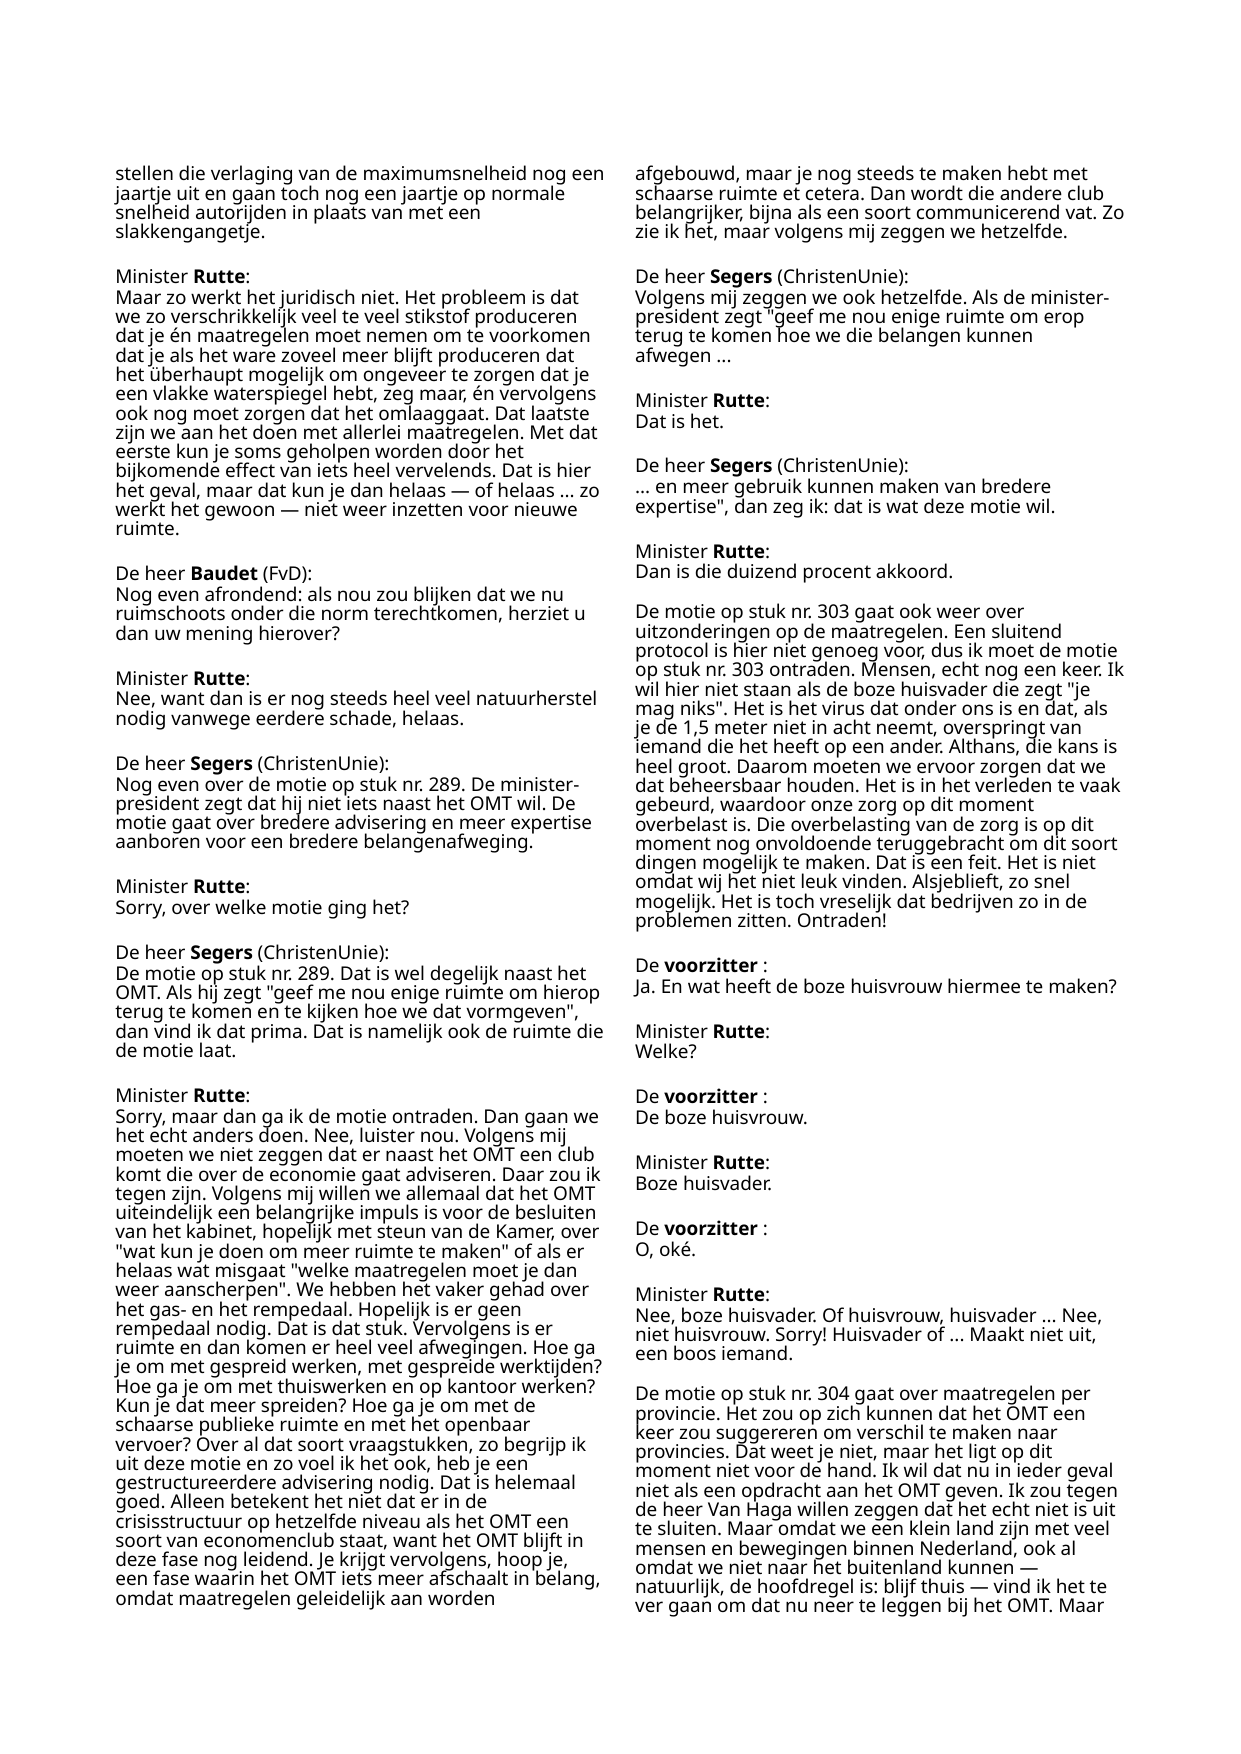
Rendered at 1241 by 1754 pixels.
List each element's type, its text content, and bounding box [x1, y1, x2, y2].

text De motie op stuk nr. 289. Dat is wel degelijk naast het OMT. Als hij zegt "geef me nou enige ruimte om hierop terug te komen en te kijken hoe we dat vormgeven", dan vind ik dat prima. Dat is namelijk ook de ruimte die de motie laat. [115, 965, 605, 1061]
text Ja. En wat heeft de boze huisvrouw hiermee te maken? [635, 978, 1125, 997]
text Boze huisvader. [635, 1175, 1125, 1194]
text Volgens mij zeggen we ook hetzelfde. Als de minister-president zegt "geef me nou enige ruimte om erop terug te komen hoe we die belangen kunnen afwegen ... [635, 289, 1125, 366]
text Minister Rutte: [115, 1082, 605, 1108]
text Minister Rutte: [115, 873, 605, 899]
text De voorzitter : [635, 1084, 1125, 1109]
text De heer Segers (ChristenUnie): [115, 939, 605, 965]
text Nog even over de motie op stuk nr. 289. De minister-president zegt dat hij niet iets naast het OMT wil. De motie gaat over bredere advisering en meer expertise aanboren voor een bredere belangenafweging. [115, 776, 605, 853]
text Welke? [635, 1043, 1125, 1063]
text Minister Rutte: [635, 1281, 1125, 1307]
text stellen die verlaging van de maximumsnelheid nog een jaartje uit en gaan toch nog een jaartje op normale snelheid autorijden in plaats van met een slakkengangetje. [115, 165, 605, 242]
text De motie op stuk nr. 303 gaat ook weer over uitzonderingen op de maatregelen. Een sluitend protocol is hier niet genoeg voor, dus ik moet de motie op stuk nr. 303 ontraden. Mensen, echt nog een keer. Ik wil hier niet staan als de boze huisvader die zegt "je mag niks". Het is het virus dat onder ons is en dat, als je de 1,5 meter niet in acht neemt, overspringt van iemand die het heeft op een ander. Althans, die kans is heel groot. Daarom moeten we ervoor zorgen dat we dat beheersbaar houden. Het is in het verleden te vaak gebeurd, waardoor onze zorg op dit moment overbelast is. Die overbelasting van de zorg is op dit moment nog onvoldoende teruggebracht om dit soort dingen mogelijk te maken. Dat is een feit. Het is niet omdat wij het niet leuk vinden. Alsjeblieft, zo snel mogelijk. Het is toch vreselijk dat bedrijven zo in de problemen zitten. Ontraden! [635, 603, 1125, 931]
text Maar zo werkt het juridisch niet. Het probleem is dat we zo verschrikkelijk veel te veel stikstof produceren dat je én maatregelen moet nemen om te voorkomen dat je als het ware zoveel meer blijft produceren dat het überhaupt mogelijk om ongeveer te zorgen dat je een vlakke waterspiegel hebt, zeg maar, én vervolgens ook nog moet zorgen dat het omlaaggaat. Dat laatste zijn we aan het doen met allerlei maatregelen. Met dat eerste kun je soms geholpen worden door het bijkomende effect van iets heel vervelends. Dat is hier het geval, maar dat kun je dan helaas — of helaas ... zo werkt het gewoon — niet weer inzetten voor nieuwe ruimte. [115, 289, 605, 539]
text Minister Rutte: [635, 1018, 1125, 1043]
text Minister Rutte: [115, 665, 605, 690]
text De boze huisvrouw. [635, 1109, 1125, 1129]
text Minister Rutte: [635, 1149, 1125, 1175]
text De heer Segers (ChristenUnie): [635, 453, 1125, 478]
text O, oké. [635, 1241, 1125, 1260]
text Dat is het. [635, 413, 1125, 432]
text Sorry, over welke motie ging het? [115, 899, 605, 918]
text Nog even afrondend: als nou zou blijken dat we nu ruimschoots onder die norm terechtkomen, herziet u dan uw mening hierover? [115, 586, 605, 644]
text Minister Rutte: [115, 263, 605, 289]
text De heer Baudet (FvD): [115, 560, 605, 586]
text De heer Segers (ChristenUnie): [635, 263, 1125, 289]
text Nee, boze huisvader. Of huisvrouw, huisvader ... Nee, niet huisvrouw. Sorry! Huisvader of ... Maakt niet uit, een boos iemand. [635, 1307, 1125, 1365]
text ... en meer gebruik kunnen maken van bredere expertise", dan zeg ik: dat is wat deze motie wil. [635, 478, 1125, 517]
text afgebouwd, maar je nog steeds te maken hebt met schaarse ruimte et cetera. Dan wordt die andere club belangrijker, bijna als een soort communicerend vat. Zo zie ik het, maar volgens mij zeggen we hetzelfde. [635, 165, 1125, 242]
text De voorzitter : [635, 1215, 1125, 1241]
text De heer Segers (ChristenUnie): [115, 750, 605, 776]
text Nee, want dan is er nog steeds heel veel natuurherstel nodig vanwege eerdere schade, helaas. [115, 690, 605, 729]
text De motie op stuk nr. 304 gaat over maatregelen per provincie. Het zou op zich kunnen dat het OMT een keer zou suggereren om verschil te maken naar provincies. Dat weet je niet, maar het ligt op dit moment niet voor de hand. Ik wil dat nu in ieder geval niet als een opdracht aan het OMT geven. Ik zou tegen de heer Van Haga willen zeggen dat het echt niet is uit te sluiten. Maar omdat we een klein land zijn met veel mensen en bewegingen binnen Nederland, ook al omdat we niet naar het buitenland kunnen — natuurlijk, de hoofdregel is: blijf thuis — vind ik het te ver gaan om dat nu neer te leggen bij het OMT. Maar [635, 1385, 1125, 1617]
text De voorzitter : [635, 952, 1125, 978]
text Minister Rutte: [635, 387, 1125, 413]
text Minister Rutte: [635, 538, 1125, 563]
text Dan is die duizend procent akkoord. [635, 563, 1125, 583]
text Sorry, maar dan ga ik de motie ontraden. Dan gaan we het echt anders doen. Nee, luister nou. Volgens mij moeten we niet zeggen dat er naast het OMT een club komt die over de economie gaat adviseren. Daar zou ik tegen zijn. Volgens mij willen we allemaal dat het OMT uiteindelijk een belangrijke impuls is voor de besluiten van het kabinet, hopelijk met steun van de Kamer, over "wat kun je doen om meer ruimte te maken" of als er helaas wat misgaat "welke maatregelen moet je dan weer aanscherpen". We hebben het vaker gehad over het gas- en het rempedaal. Hopelijk is er geen rempedaal nodig. Dat is dat stuk. Vervolgens is er ruimte en dan komen er heel veel afwegingen. Hoe ga je om met gespreid werken, met gespreide werktijden? Hoe ga je om met thuiswerken en op kantoor werken? Kun je dat meer spreiden? Hoe ga je om met de schaarse publieke ruimte en met het openbaar vervoer? Over al dat soort vraagstukken, zo begrijp ik uit deze motie en zo voel ik het ook, heb je een gestructureerdere advisering nodig. Dat is helemaal goed. Alleen betekent het niet dat er in de crisisstructuur op hetzelfde niveau als het OMT een soort van economenclub staat, want het OMT blijft in deze fase nog leidend. Je krijgt vervolgens, hoop je, een fase waarin het OMT iets meer afschaalt in belang, omdat maatregelen geleidelijk aan worden [115, 1108, 605, 1609]
